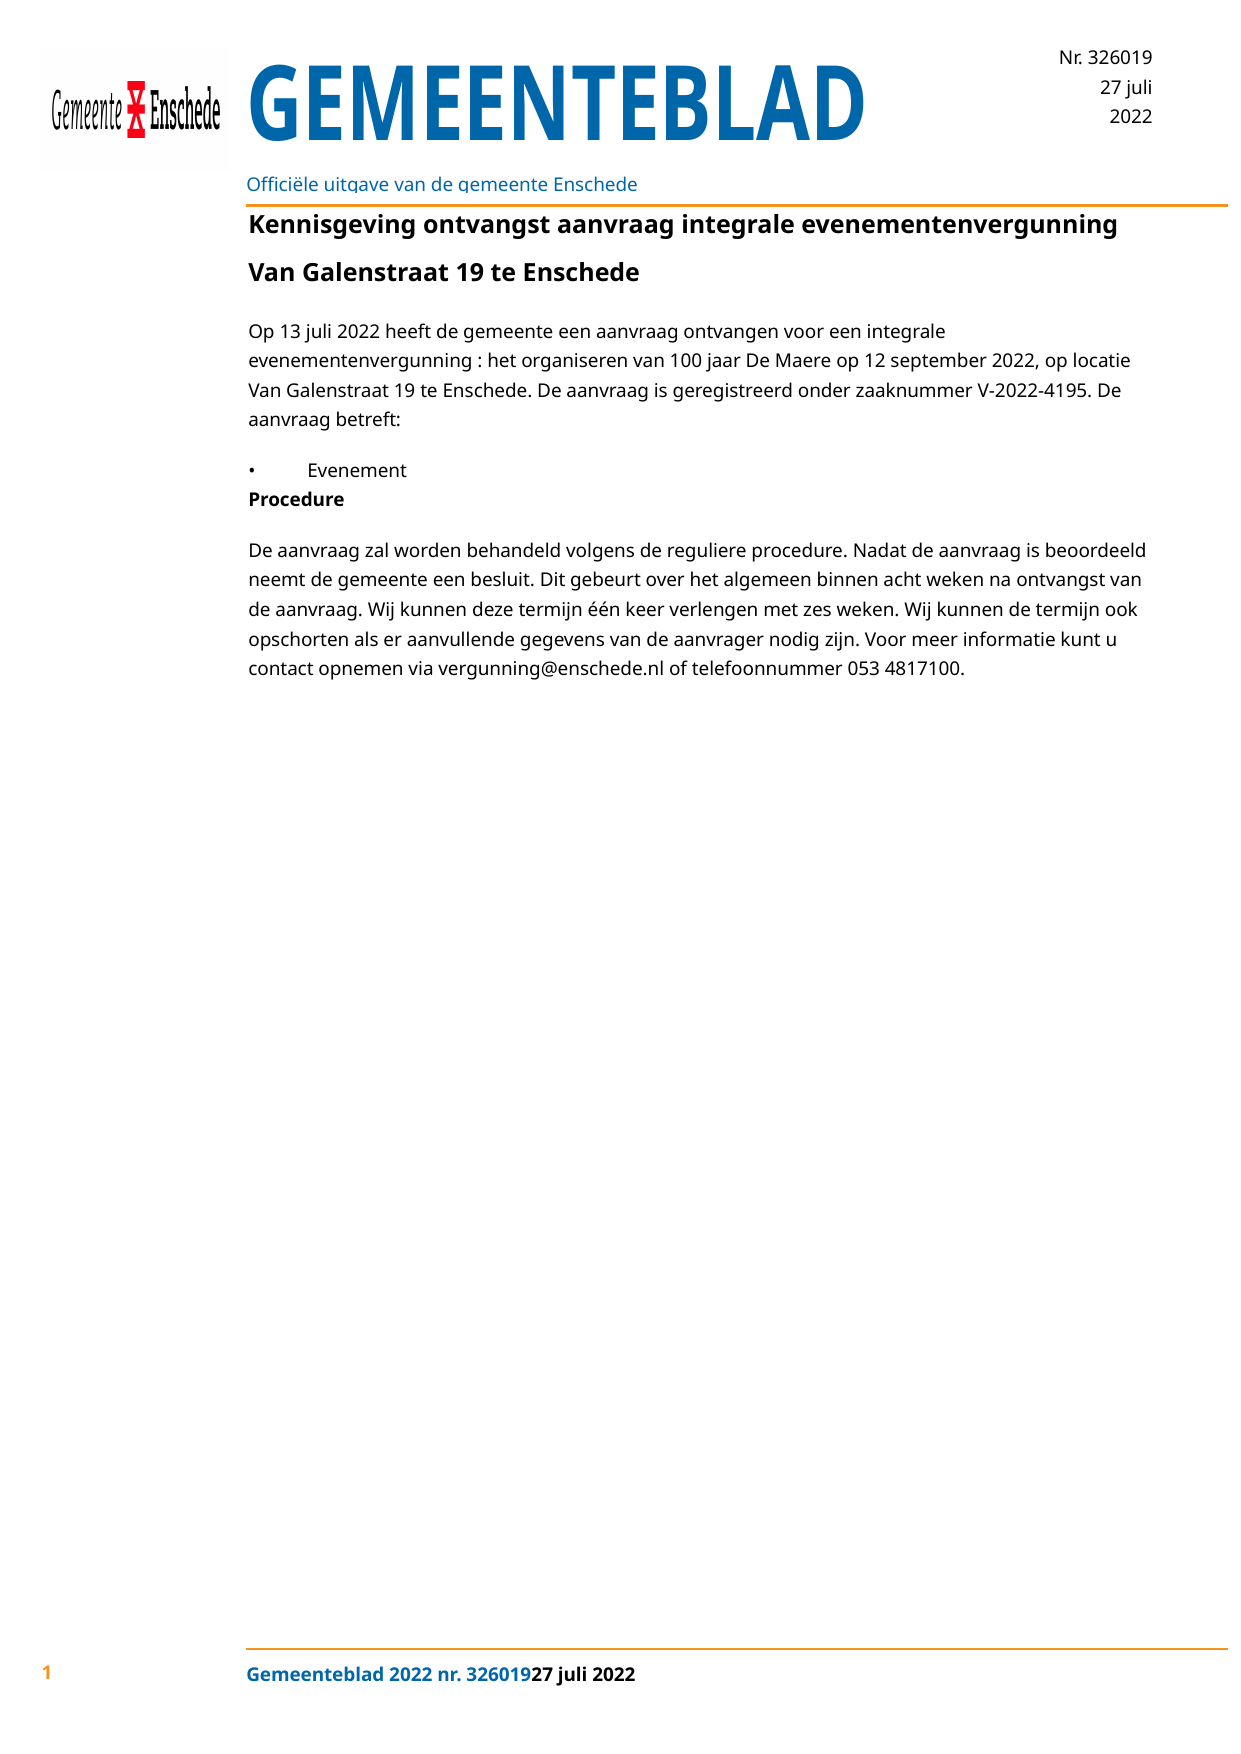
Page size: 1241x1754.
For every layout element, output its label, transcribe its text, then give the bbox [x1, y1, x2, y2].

text Kennisgeving ontvangst aanvraag integrale evenementenvergunning Van Galenstraat 19 te Enschede [248, 207, 1152, 288]
text Op 13 juli 2022 heeft de gemeente een aanvraag ontvangen voor een integrale evenementenvergunning : het organiseren van 100 jaar De Maere op 12 september 2022, op locatie Van Galenstraat 19 te Enschede. De aanvraag is geregistreerd onder zaaknummer V-2022-4195. De aanvraag betreft: [248, 318, 1152, 432]
text Procedure [248, 487, 1152, 512]
list Evenement [248, 457, 1152, 483]
picture [41, 47, 231, 172]
text De aanvraag zal worden behandeld volgens de reguliere procedure. Nadat de aanvraag is beoordeeld neemt de gemeente een besluit. Dit gebeurt over het algemeen binnen acht weken na ontvangst van de aanvraag. Wij kunnen deze termijn één keer verlengen met zes weken. Wij kunnen de termijn ook opschorten als er aanvullende gegevens van de aanvrager nodig zijn. Voor meer informatie kunt u contact opnemen via vergunning@enschede.nl of telefoonnummer 053 4817100. [248, 537, 1152, 681]
